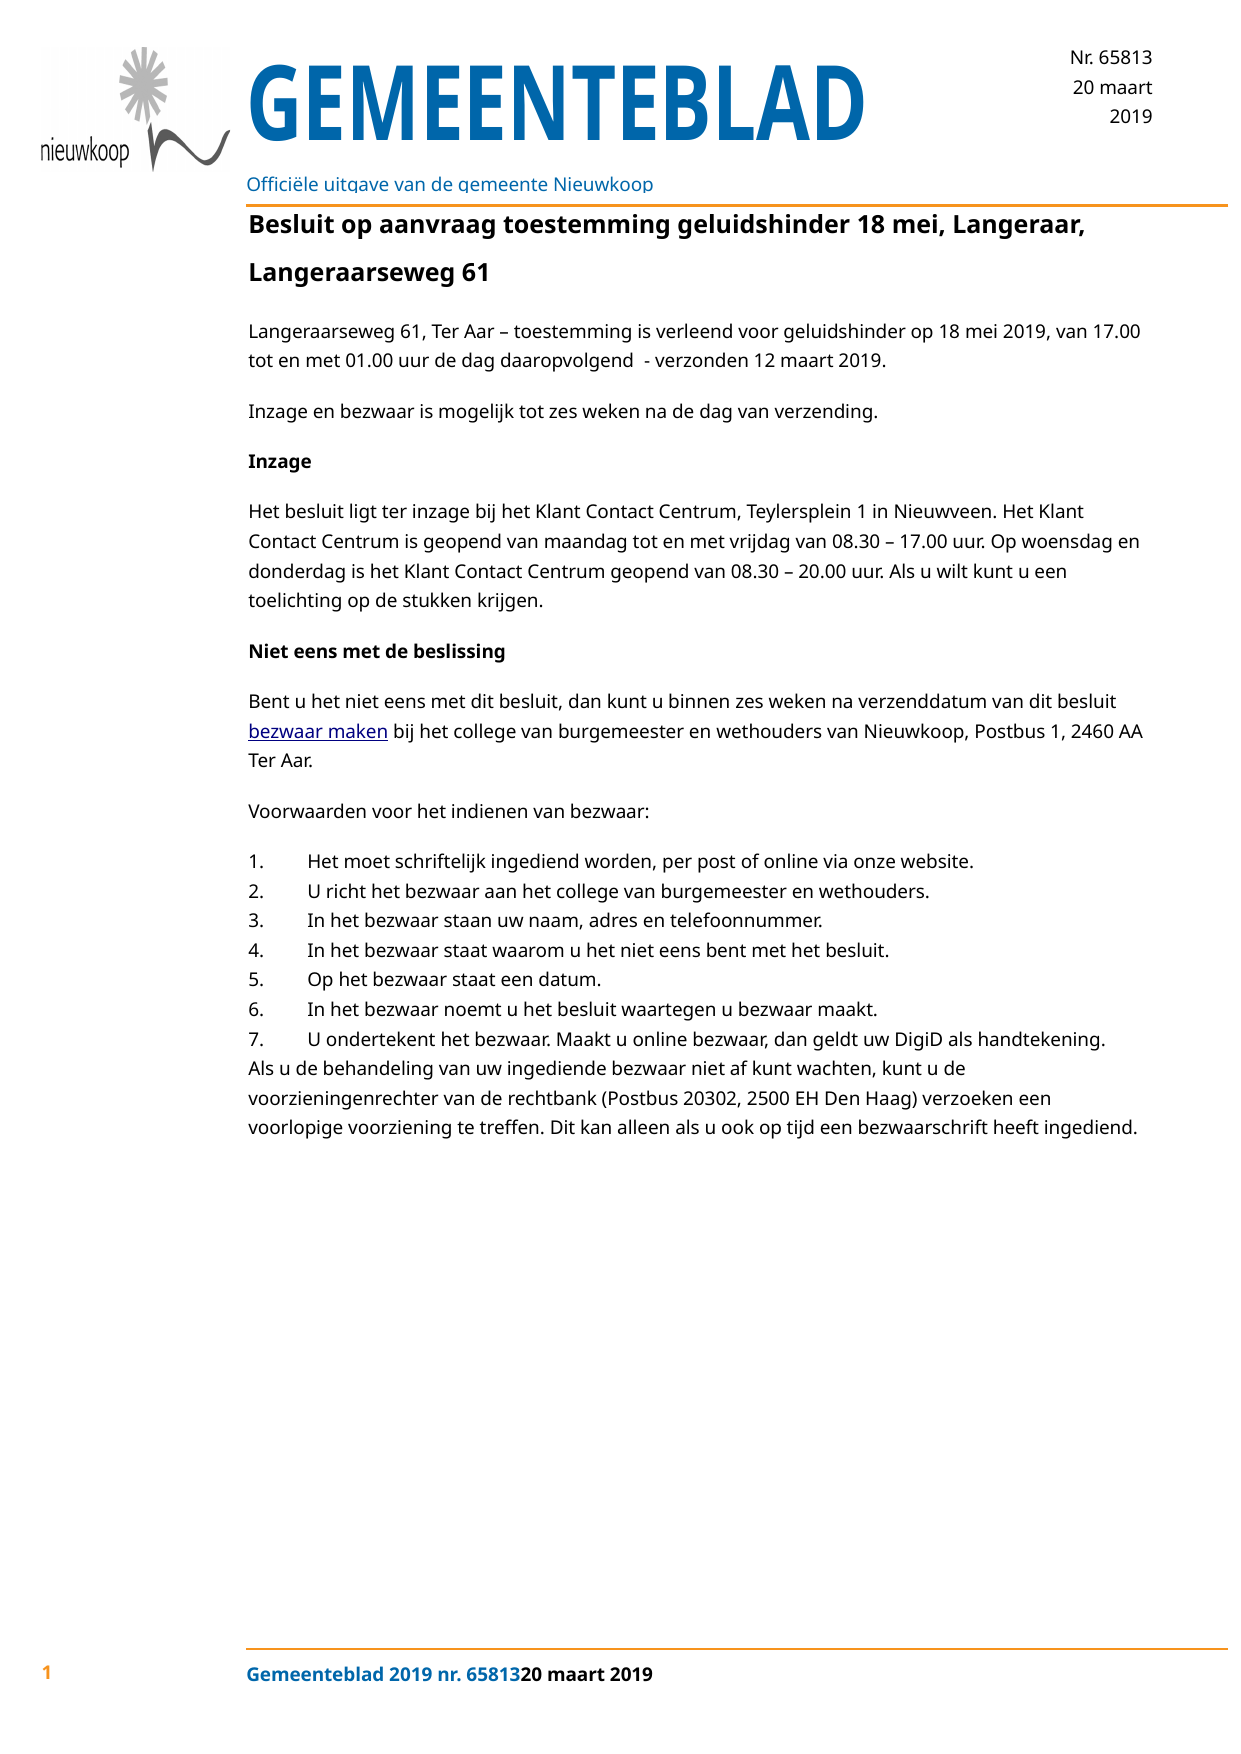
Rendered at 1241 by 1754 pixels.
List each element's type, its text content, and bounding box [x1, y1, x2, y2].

list In het bezwaar noemt u het besluit waartegen u bezwaar maakt. [248, 996, 1152, 1022]
picture [41, 47, 231, 172]
text Inzage en bezwaar is mogelijk tot zes weken na de dag van verzending. [248, 398, 1152, 424]
list Het moet schriftelijk ingediend worden, per post of online via onze website. [248, 848, 1152, 874]
list U richt het bezwaar aan het college van burgemeester en wethouders. [248, 878, 1152, 904]
text Voorwaarden voor het indienen van bezwaar: [248, 798, 1152, 824]
list In het bezwaar staat waarom u het niet eens bent met het besluit. [248, 937, 1152, 963]
text Bent u het niet eens met dit besluit, dan kunt u binnen zes weken na verzenddatum van dit besluit bezwaar maken bij het college van burgemeester en wethouders van Nieuwkoop, Postbus 1, 2460 AA Ter Aar. [248, 688, 1152, 773]
text Inzage [248, 448, 1152, 474]
text Het besluit ligt ter inzage bij het Klant Contact Centrum, Teylersplein 1 in Nieuwveen. Het Klant Contact Centrum is geopend van maandag tot en met vrijdag van 08.30 – 17.00 uur. Op woensdag en donderdag is het Klant Contact Centrum geopend van 08.30 – 20.00 uur. Als u wilt kunt u een toelichting op de stukken krijgen. [248, 499, 1152, 613]
list Op het bezwaar staat een datum. [248, 967, 1152, 992]
text Langeraarseweg 61, Ter Aar – toestemming is verleend voor geluidshinder op 18 mei 2019, van 17.00 tot en met 01.00 uur de dag daaropvolgend - verzonden 12 maart 2019. [248, 318, 1152, 373]
text Niet eens met de beslissing [248, 638, 1152, 664]
list U ondertekent het bezwaar. Maakt u online bezwaar, dan geldt uw DigiD als handtekening. [248, 1026, 1152, 1052]
text Als u de behandeling van uw ingediende bezwaar niet af kunt wachten, kunt u de voorzieningenrechter van de rechtbank (Postbus 20302, 2500 EH Den Haag) verzoeken een voorlopige voorziening te treffen. Dit kan alleen als u ook op tijd een bezwaarschrift heeft ingediend. [248, 1055, 1152, 1140]
text Besluit op aanvraag toestemming geluidshinder 18 mei, Langeraar, Langeraarseweg 61 [248, 207, 1152, 288]
list In het bezwaar staan uw naam, adres en telefoonnummer. [248, 907, 1152, 933]
